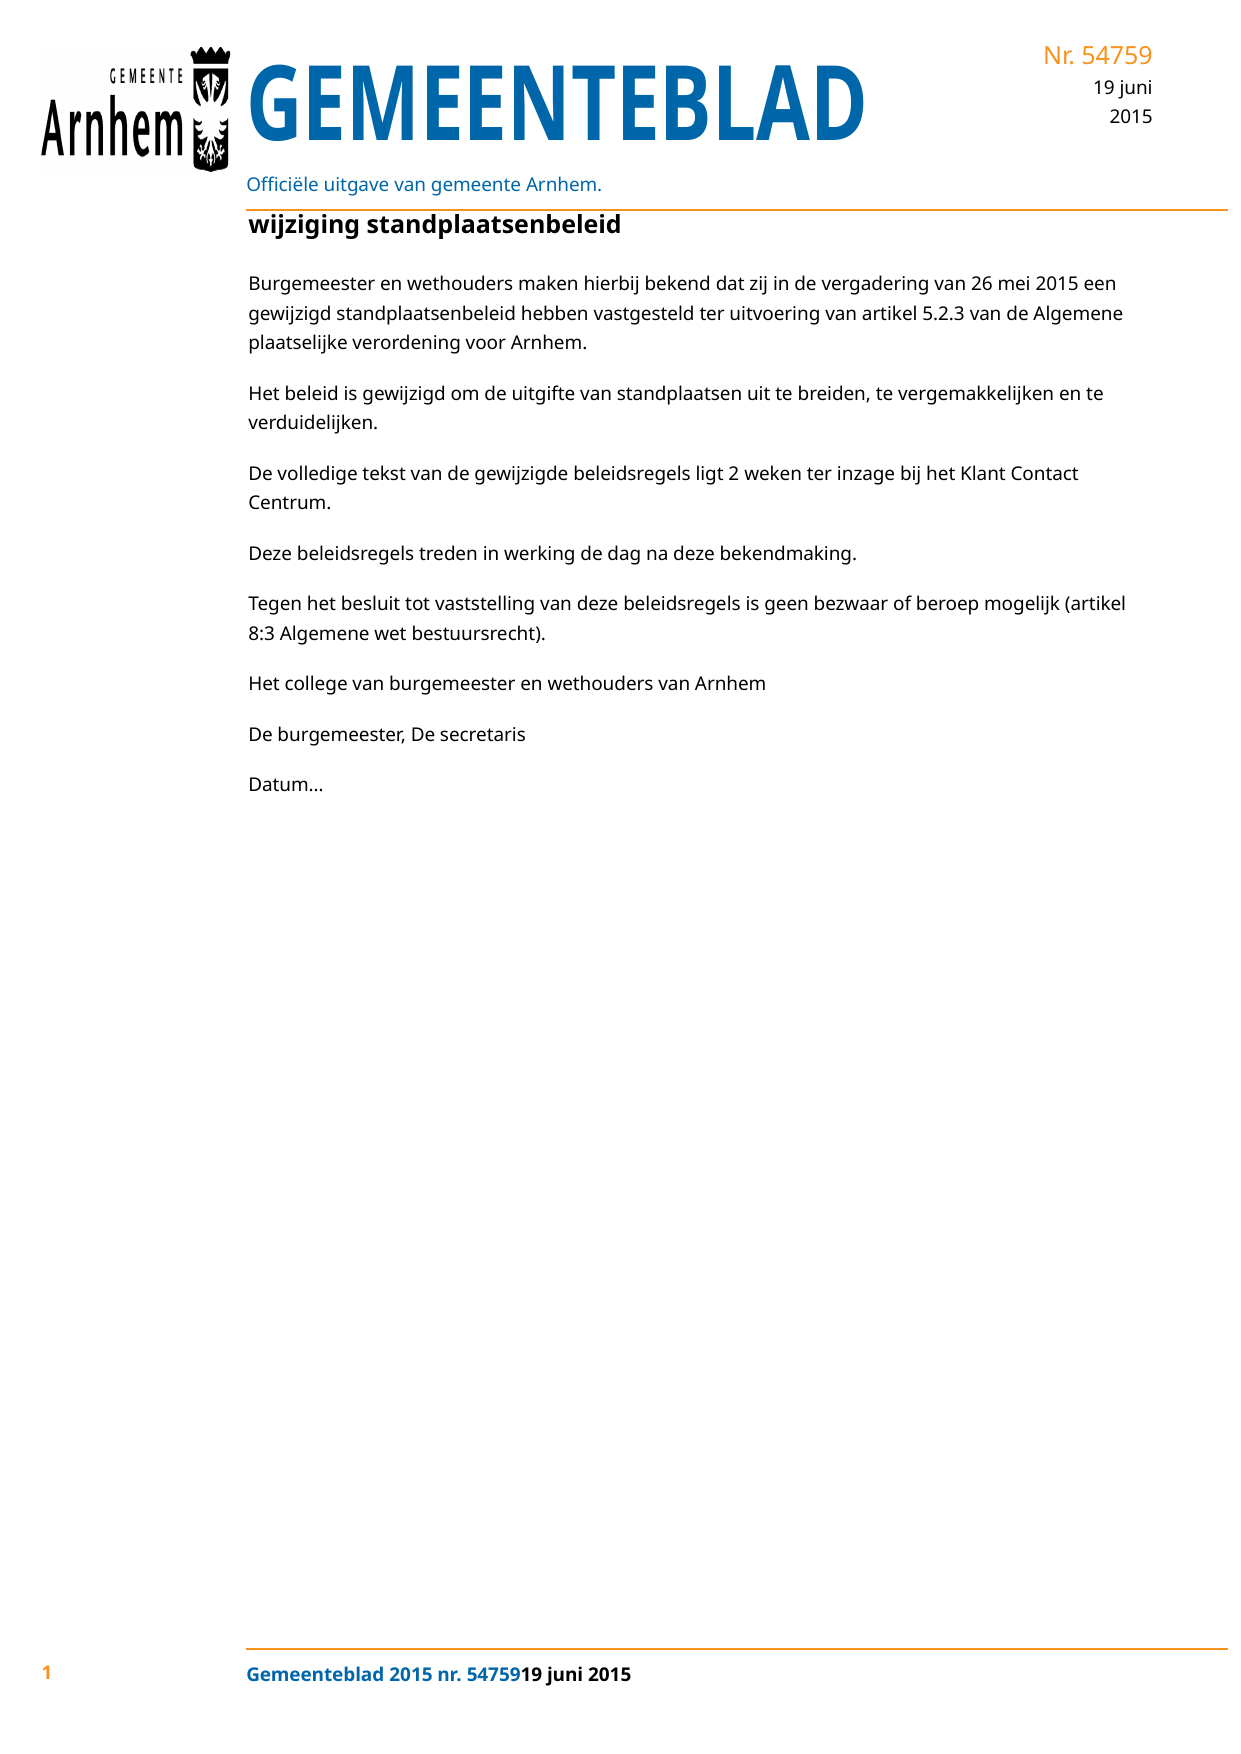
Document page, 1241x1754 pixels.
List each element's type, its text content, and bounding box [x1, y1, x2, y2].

text Deze beleidsregels treden in werking de dag na deze bekendmaking. [248, 540, 1152, 566]
text Het beleid is gewijzigd om de uitgifte van standplaatsen uit te breiden, te vergemakkelijken en te verduidelijken. [248, 380, 1152, 435]
text wijziging standplaatsenbeleid [248, 211, 1152, 241]
text Burgemeester en wethouders maken hierbij bekend dat zij in de vergadering van 26 mei 2015 een gewijzigd standplaatsenbeleid hebben vastgesteld ter uitvoering van artikel 5.2.3 van de Algemene plaatselijke verordening voor Arnhem. [248, 270, 1152, 355]
text Datum… [248, 771, 1152, 797]
text Tegen het besluit tot vaststelling van deze beleidsregels is geen bezwaar of beroep mogelijk (artikel 8:3 Algemene wet bestuursrecht). [248, 590, 1152, 646]
picture [41, 47, 231, 172]
text De volledige tekst van de gewijzigde beleidsregels ligt 2 weken ter inzage bij het Klant Contact Centrum. [248, 460, 1152, 515]
text Het college van burgemeester en wethouders van Arnhem [248, 670, 1152, 696]
text De burgemeester, De secretaris [248, 721, 1152, 746]
